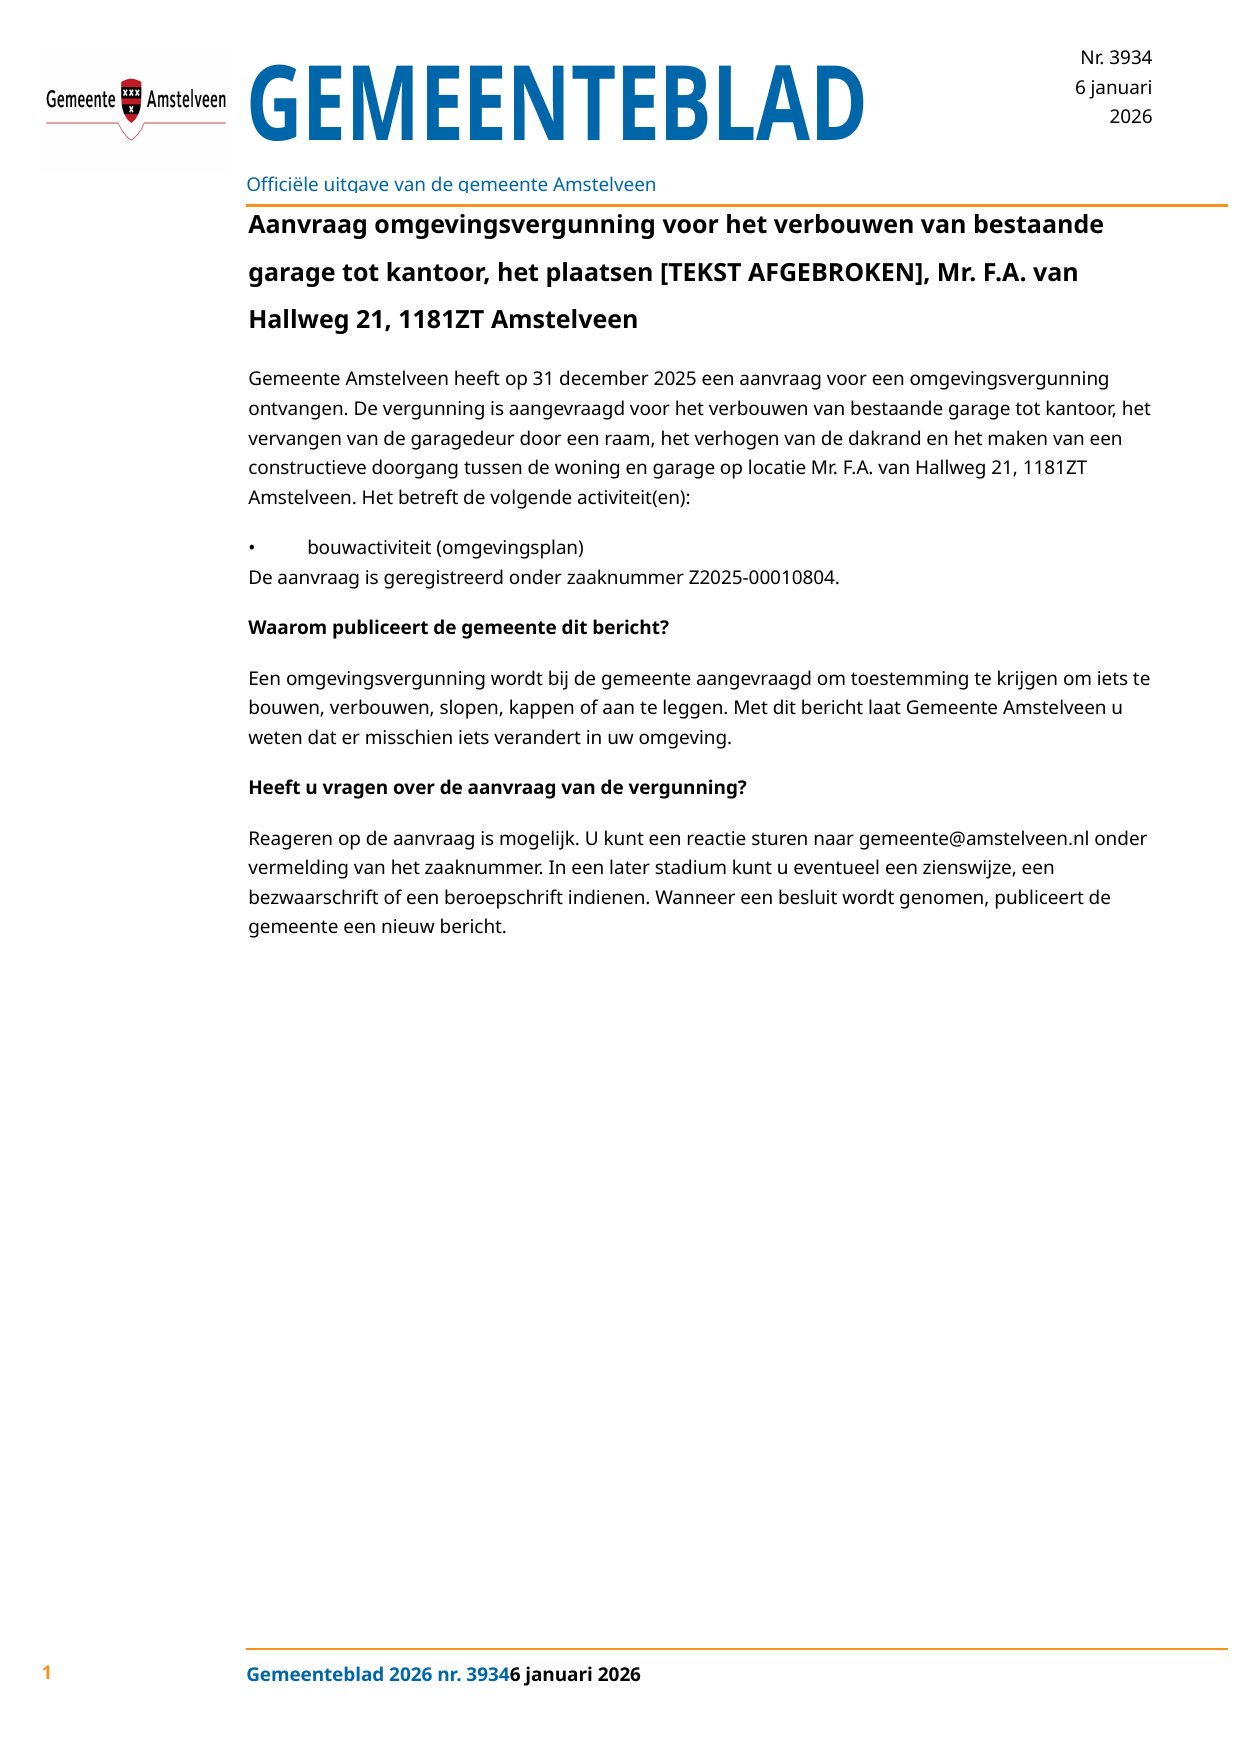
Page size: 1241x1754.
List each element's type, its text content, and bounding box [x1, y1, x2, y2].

text Heeft u vragen over de aanvraag van de vergunning? [248, 774, 1152, 800]
list bouwactiviteit (omgevingsplan) [248, 534, 1152, 560]
text Gemeente Amstelveen heeft op 31 december 2025 een aanvraag voor een omgevingsvergunning ontvangen. De vergunning is aangevraagd voor het verbouwen van bestaande garage tot kantoor, het vervangen van de garagedeur door een raam, het verhogen van de dakrand en het maken van een constructieve doorgang tussen de woning en garage op locatie Mr. F.A. van Hallweg 21, 1181ZT Amstelveen. Het betreft de volgende activiteit(en): [248, 366, 1152, 509]
text Reageren op de aanvraag is mogelijk. U kunt een reactie sturen naar gemeente@amstelveen.nl onder vermelding van het zaaknummer. In een later stadium kunt u eventueel een zienswijze, een bezwaarschrift of een beroepschrift indienen. Wanneer een besluit wordt genomen, publiceert de gemeente een nieuw bericht. [248, 825, 1152, 939]
text De aanvraag is geregistreerd onder zaaknummer Z2025-00010804. [248, 564, 1152, 589]
text Aanvraag omgevingsvergunning voor het verbouwen van bestaande garage tot kantoor, het plaatsen [TEKST AFGEBROKEN], Mr. F.A. van Hallweg 21, 1181ZT Amstelveen [248, 207, 1152, 336]
picture [41, 47, 231, 172]
text Een omgevingsvergunning wordt bij de gemeente aangevraagd om toestemming te krijgen om iets te bouwen, verbouwen, slopen, kappen of aan te leggen. Met dit bericht laat Gemeente Amstelveen u weten dat er misschien iets verandert in uw omgeving. [248, 665, 1152, 749]
text Waarom publiceert de gemeente dit bericht? [248, 614, 1152, 640]
